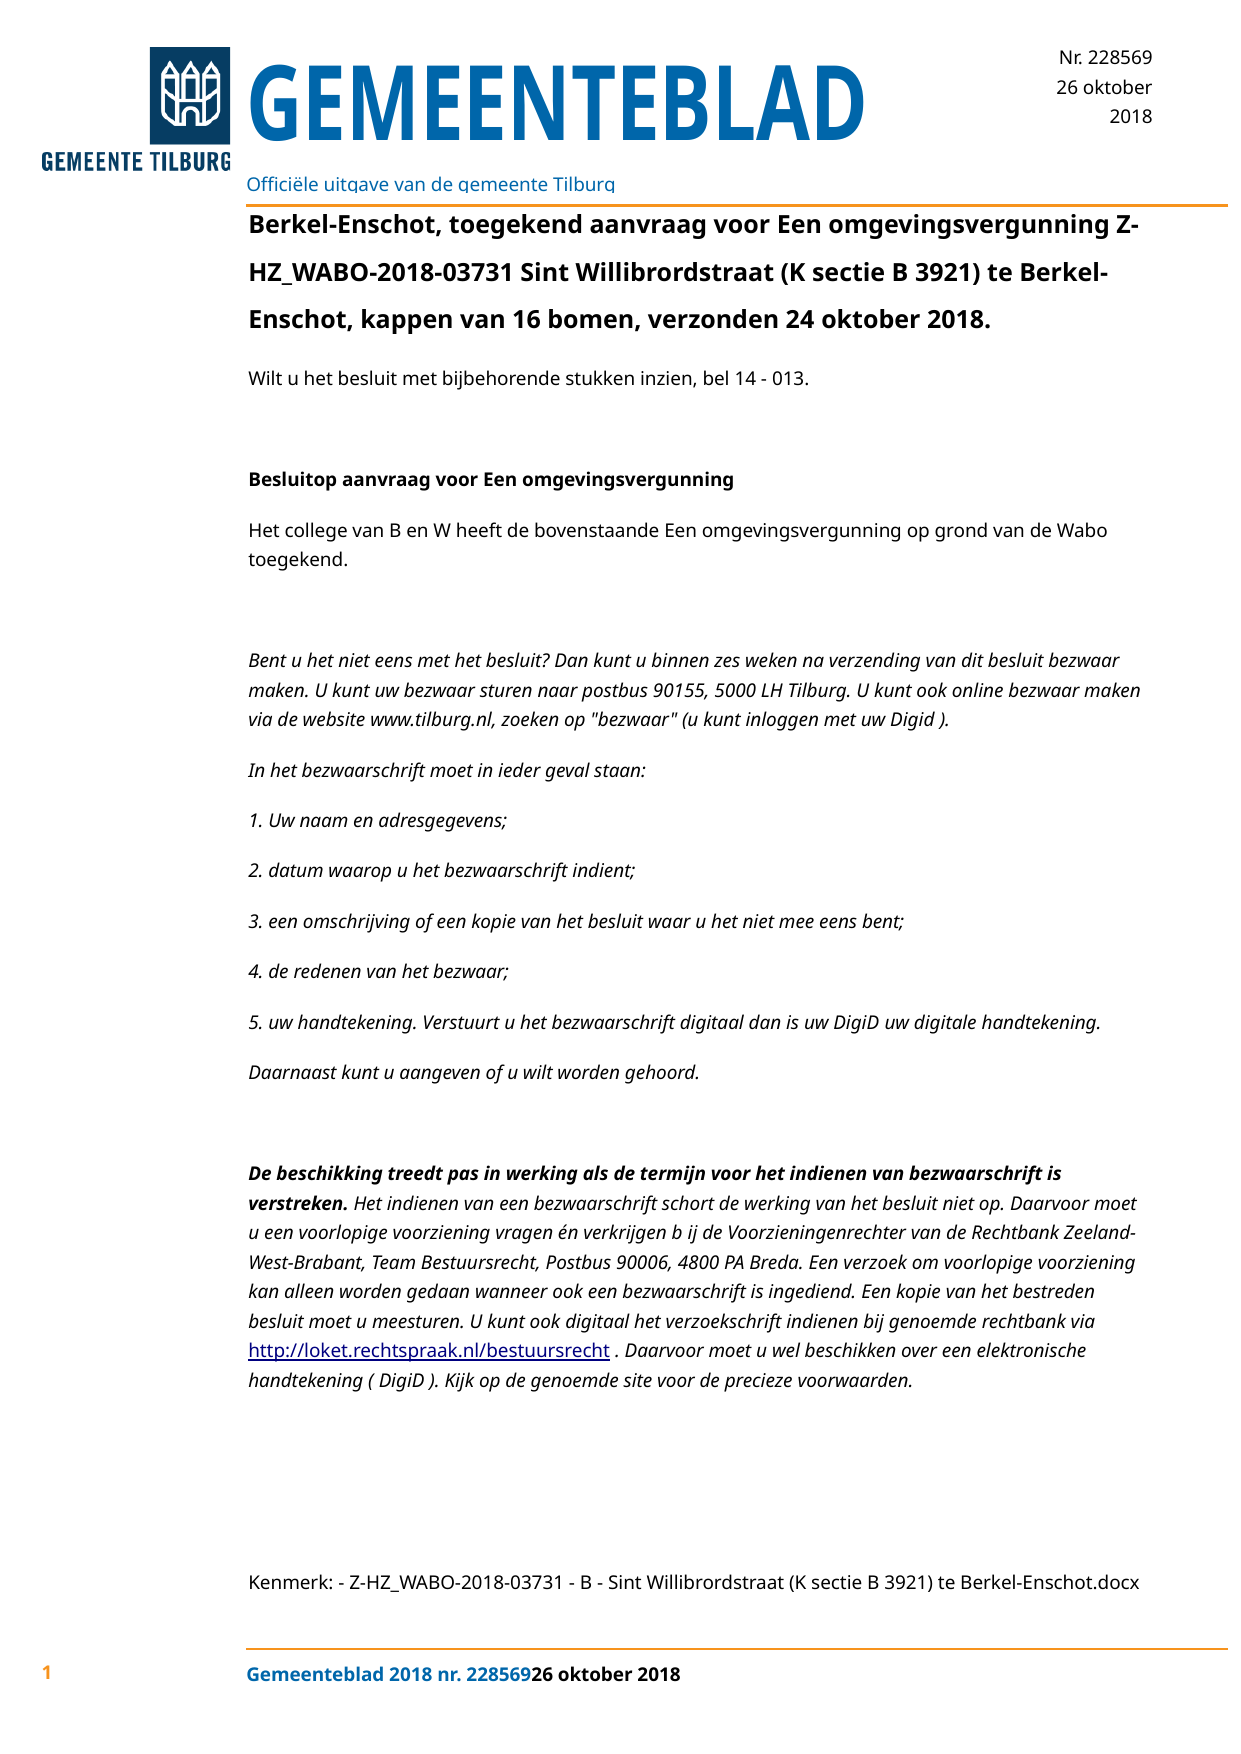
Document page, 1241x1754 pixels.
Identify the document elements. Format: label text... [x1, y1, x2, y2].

text De beschikking treedt pas in werking als de termijn voor het indienen van bezwaarschrift is verstreken. Het indienen van een bezwaarschrift schort de werking van het besluit niet op. Daarvoor moet u een voorlopige voorziening vragen én verkrijgen b ij de Voorzieningenrechter van de Rechtbank Zeeland-West-Brabant, Team Bestuursrecht, Postbus 90006, 4800 PA Breda. Een verzoek om voorlopige voorziening kan alleen worden gedaan wanneer ook een bezwaarschrift is ingediend. Een kopie van het bestreden besluit moet u meesturen. U kunt ook digitaal het verzoekschrift indienen bij genoemde rechtbank via http://loket.rechtspraak.nl/bestuursrecht . Daarvoor moet u wel beschikken over een elektronische handtekening ( DigiD ). Kijk op de genoemde site voor de precieze voorwaarden. [248, 1160, 1152, 1393]
picture [41, 47, 231, 172]
text 1. Uw naam en adresgegevens; [248, 807, 1152, 833]
text Kenmerk: - Z-HZ_WABO-2018-03731 - B - Sint Willibrordstraat (K sectie B 3921) te Berkel-Enschot.docx [248, 1569, 1152, 1594]
text Wilt u het besluit met bijbehorende stukken inzien, bel 14 - 013. [248, 366, 1152, 391]
text Het college van B en W heeft de bovenstaande Een omgevingsvergunning op grond van de Wabo toegekend. [248, 517, 1152, 572]
text 2. datum waarop u het bezwaarschrift indient; [248, 858, 1152, 883]
text 5. uw handtekening. Verstuurt u het bezwaarschrift digitaal dan is uw DigiD uw digitale handtekening. [248, 1009, 1152, 1034]
text Berkel-Enschot, toegekend aanvraag voor Een omgevingsvergunning Z-HZ_WABO-2018-03731 Sint Willibrordstraat (K sectie B 3921) te Berkel-Enschot, kappen van 16 bomen, verzonden 24 oktober 2018. [248, 207, 1152, 336]
text 4. de redenen van het bezwaar; [248, 958, 1152, 984]
text Daarnaast kunt u aangeven of u wilt worden gehoord. [248, 1059, 1152, 1085]
text Bent u het niet eens met het besluit? Dan kunt u binnen zes weken na verzending van dit besluit bezwaar maken. U kunt uw bezwaar sturen naar postbus 90155, 5000 LH Tilburg. U kunt ook online bezwaar maken via de website www.tilburg.nl, zoeken op "bezwaar" (u kunt inloggen met uw Digid ). [248, 647, 1152, 732]
text Besluitop aanvraag voor Een omgevingsvergunning [248, 466, 1152, 492]
text In het bezwaarschrift moet in ieder geval staan: [248, 757, 1152, 782]
text 3. een omschrijving of een kopie van het besluit waar u het niet mee eens bent; [248, 908, 1152, 934]
